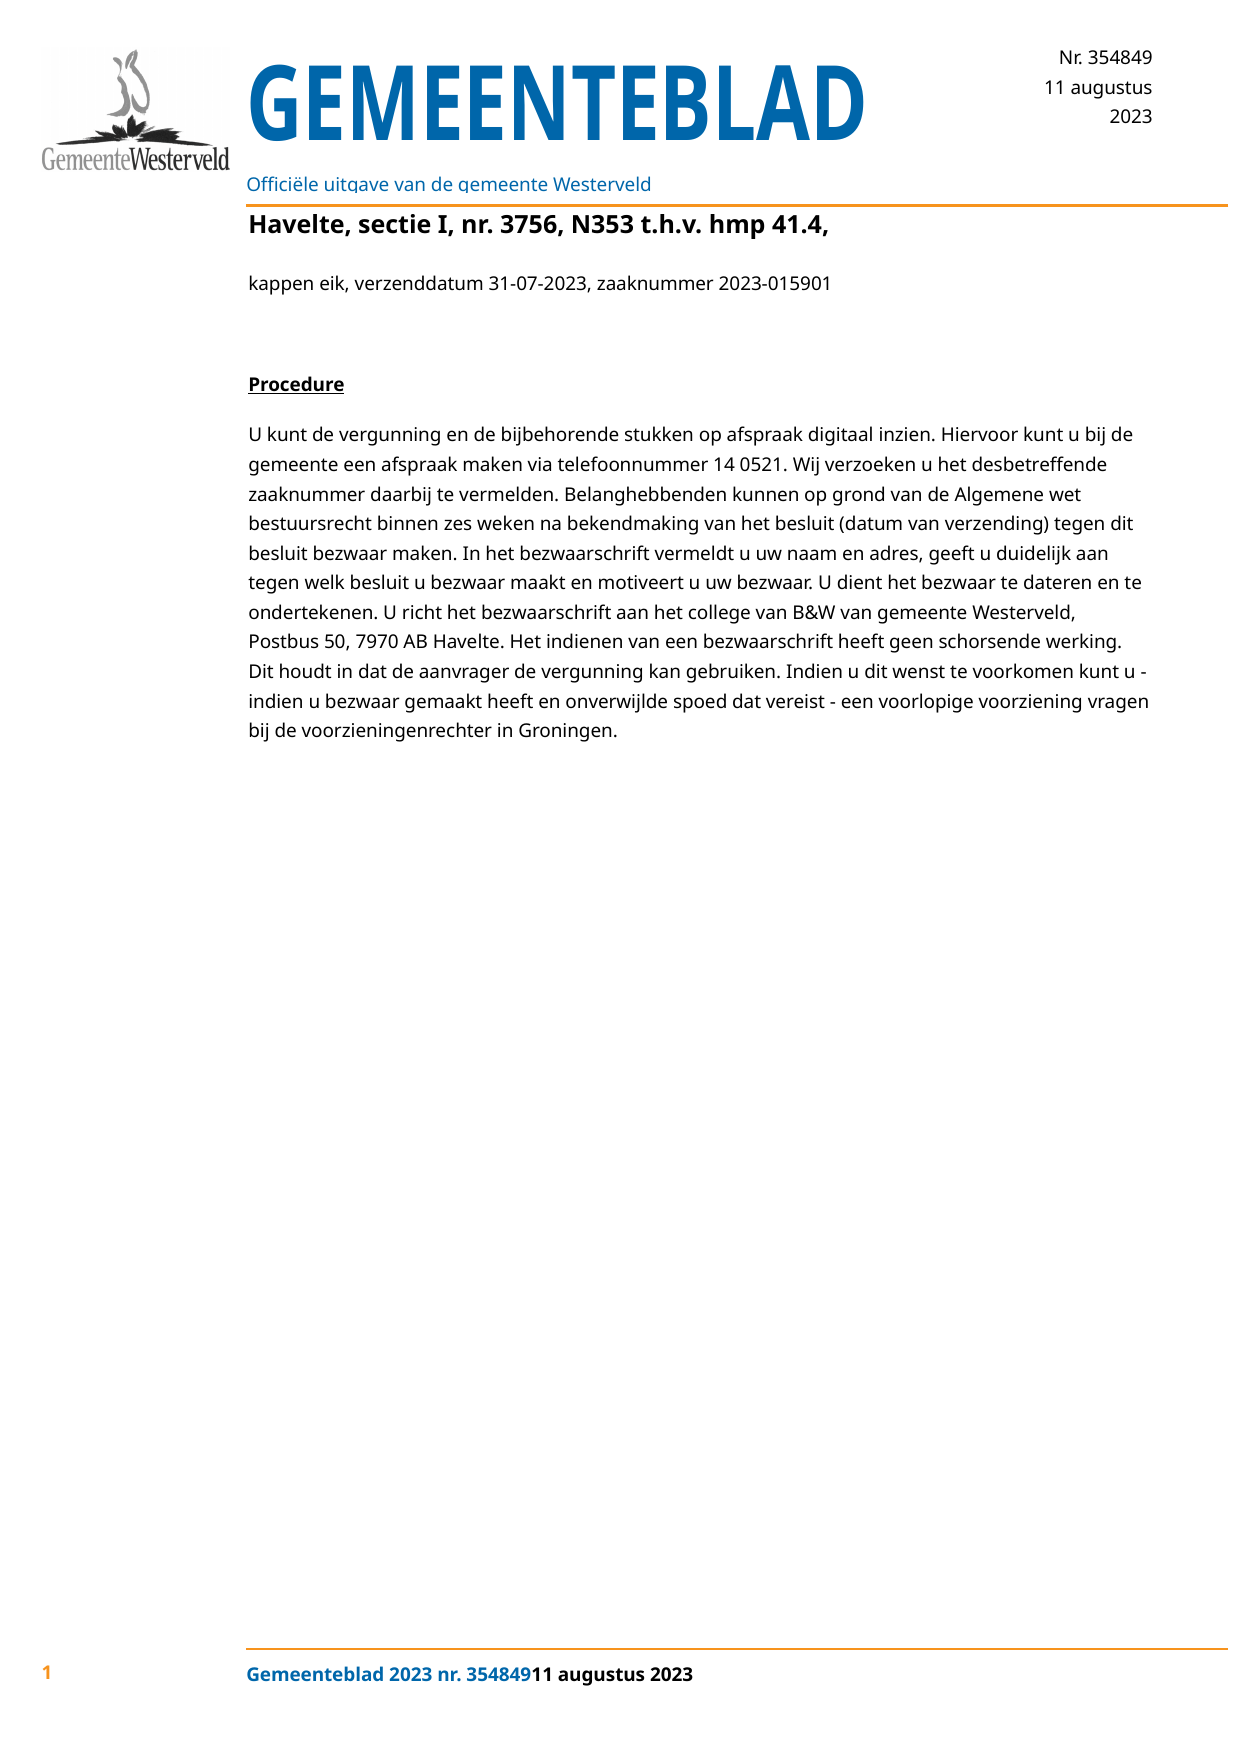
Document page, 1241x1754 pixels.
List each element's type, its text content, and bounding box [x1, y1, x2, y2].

text kappen eik, verzenddatum 31-07-2023, zaaknummer 2023-015901 [248, 270, 1152, 296]
text Havelte, sectie I, nr. 3756, N353 t.h.v. hmp 41.4, [248, 207, 1152, 241]
picture [41, 47, 231, 172]
text Procedure [248, 371, 1152, 397]
text U kunt de vergunning en de bijbehorende stukken op afspraak digitaal inzien. Hiervoor kunt u bij de gemeente een afspraak maken via telefoonnummer 14 0521. Wij verzoeken u het desbetreffende zaaknummer daarbij te vermelden. Belanghebbenden kunnen op grond van de Algemene wet bestuursrecht binnen zes weken na bekendmaking van het besluit (datum van verzending) tegen dit besluit bezwaar maken. In het bezwaarschrift vermeldt u uw naam en adres, geeft u duidelijk aan tegen welk besluit u bezwaar maakt en motiveert u uw bezwaar. U dient het bezwaar te dateren en te ondertekenen. U richt het bezwaarschrift aan het college van B&W van gemeente Westerveld, Postbus 50, 7970 AB Havelte. Het indienen van een bezwaarschrift heeft geen schorsende werking. Dit houdt in dat de aanvrager de vergunning kan gebruiken. Indien u dit wenst te voorkomen kunt u - indien u bezwaar gemaakt heeft en onverwijlde spoed dat vereist - een voorlopige voorziening vragen bij de voorzieningenrechter in Groningen. [248, 422, 1152, 743]
